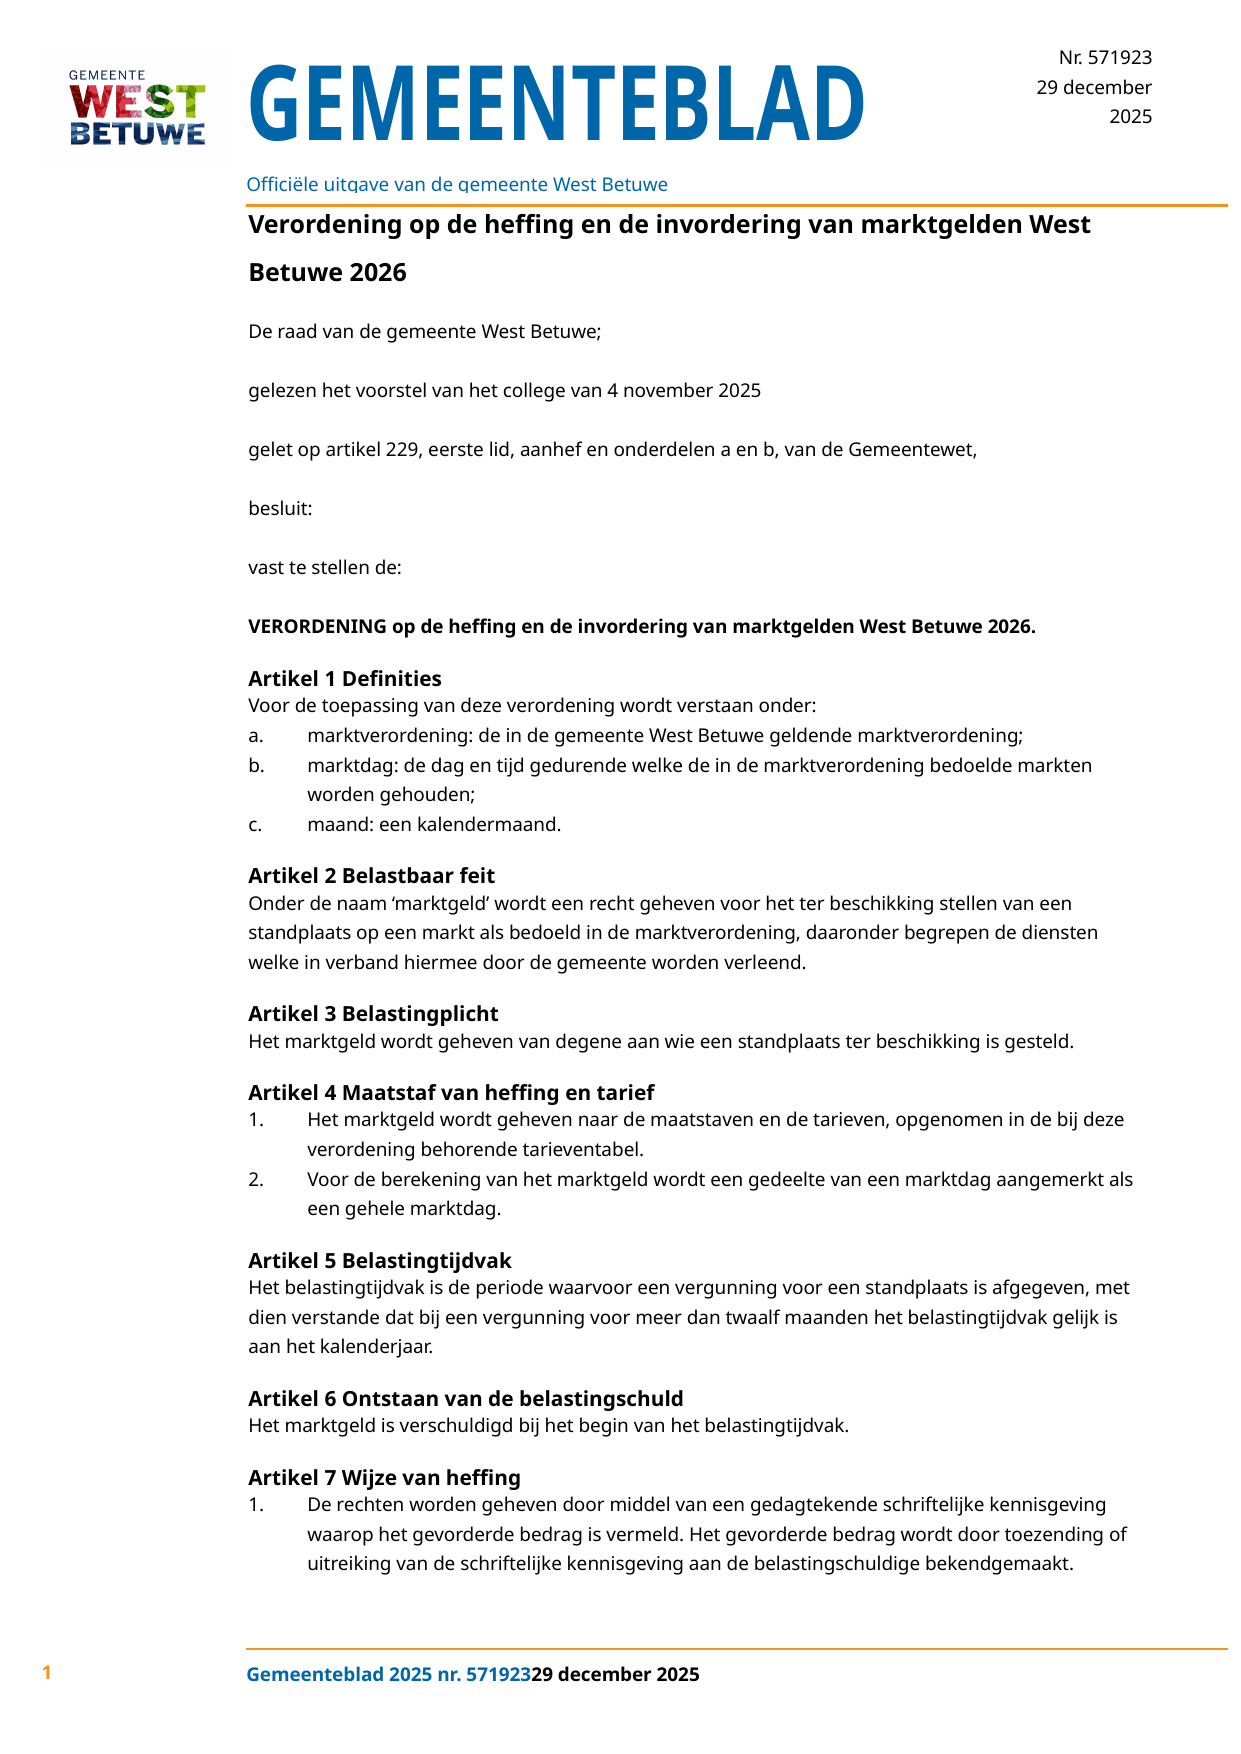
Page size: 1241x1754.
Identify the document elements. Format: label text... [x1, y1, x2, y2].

text gelet op artikel 229, eerste lid, aanhef en onderdelen a en b, van de Gemeentewet, [248, 436, 1152, 462]
text Artikel 6 Ontstaan van de belastingschuld [248, 1384, 1152, 1412]
list Voor de berekening van het marktgeld wordt een gedeelte van een marktdag aangemerkt als een gehele marktdag. [248, 1166, 1152, 1221]
picture [41, 47, 231, 172]
text Artikel 5 Belastingtijdvak [248, 1246, 1152, 1274]
text vast te stellen de: [248, 554, 1152, 580]
text Artikel 2 Belastbaar feit [248, 861, 1152, 890]
text Onder de naam ‘marktgeld’ wordt een recht geheven voor het ter beschikking stellen van een standplaats op een markt als bedoeld in de marktverordening, daaronder begrepen de diensten welke in verband hiermee door de gemeente worden verleend. [248, 890, 1152, 975]
text De raad van de gemeente West Betuwe; [248, 318, 1152, 344]
text Artikel 1 Definities [248, 664, 1152, 693]
text Artikel 3 Belastingplicht [248, 999, 1152, 1028]
text Het marktgeld is verschuldigd bij het begin van het belastingtijdvak. [248, 1412, 1152, 1438]
text Het marktgeld wordt geheven van degene aan wie een standplaats ter beschikking is gesteld. [248, 1028, 1152, 1053]
list marktdag: de dag en tijd gedurende welke de in de marktverordening bedoelde markten worden gehouden; [248, 752, 1152, 807]
list marktverordening: de in de gemeente West Betuwe geldende marktverordening; [248, 722, 1152, 748]
text Voor de toepassing van deze verordening wordt verstaan onder: [248, 693, 1152, 718]
list De rechten worden geheven door middel van een gedagtekende schriftelijke kennisgeving waarop het gevorderde bedrag is vermeld. Het gevorderde bedrag wordt door toezending of uitreiking van de schriftelijke kennisgeving aan de belastingschuldige bekendgemaakt. [248, 1491, 1152, 1576]
list Het marktgeld wordt geheven naar de maatstaven en de tarieven, opgenomen in de bij deze verordening behorende tarieventabel. [248, 1107, 1152, 1162]
text Het belastingtijdvak is de periode waarvoor een vergunning voor een standplaats is afgegeven, met dien verstande dat bij een vergunning voor meer dan twaalf maanden het belastingtijdvak gelijk is aan het kalenderjaar. [248, 1274, 1152, 1359]
text besluit: [248, 495, 1152, 521]
text VERORDENING op de heffing en de invordering van marktgelden West Betuwe 2026. [248, 614, 1152, 639]
text gelezen het voorstel van het college van 4 november 2025 [248, 377, 1152, 403]
text Artikel 4 Maatstaf van heffing en tarief [248, 1078, 1152, 1107]
list maand: een kalendermaand. [248, 811, 1152, 837]
text Verordening op de heffing en de invordering van marktgelden West Betuwe 2026 [248, 207, 1152, 288]
text Artikel 7 Wijze van heffing [248, 1463, 1152, 1491]
